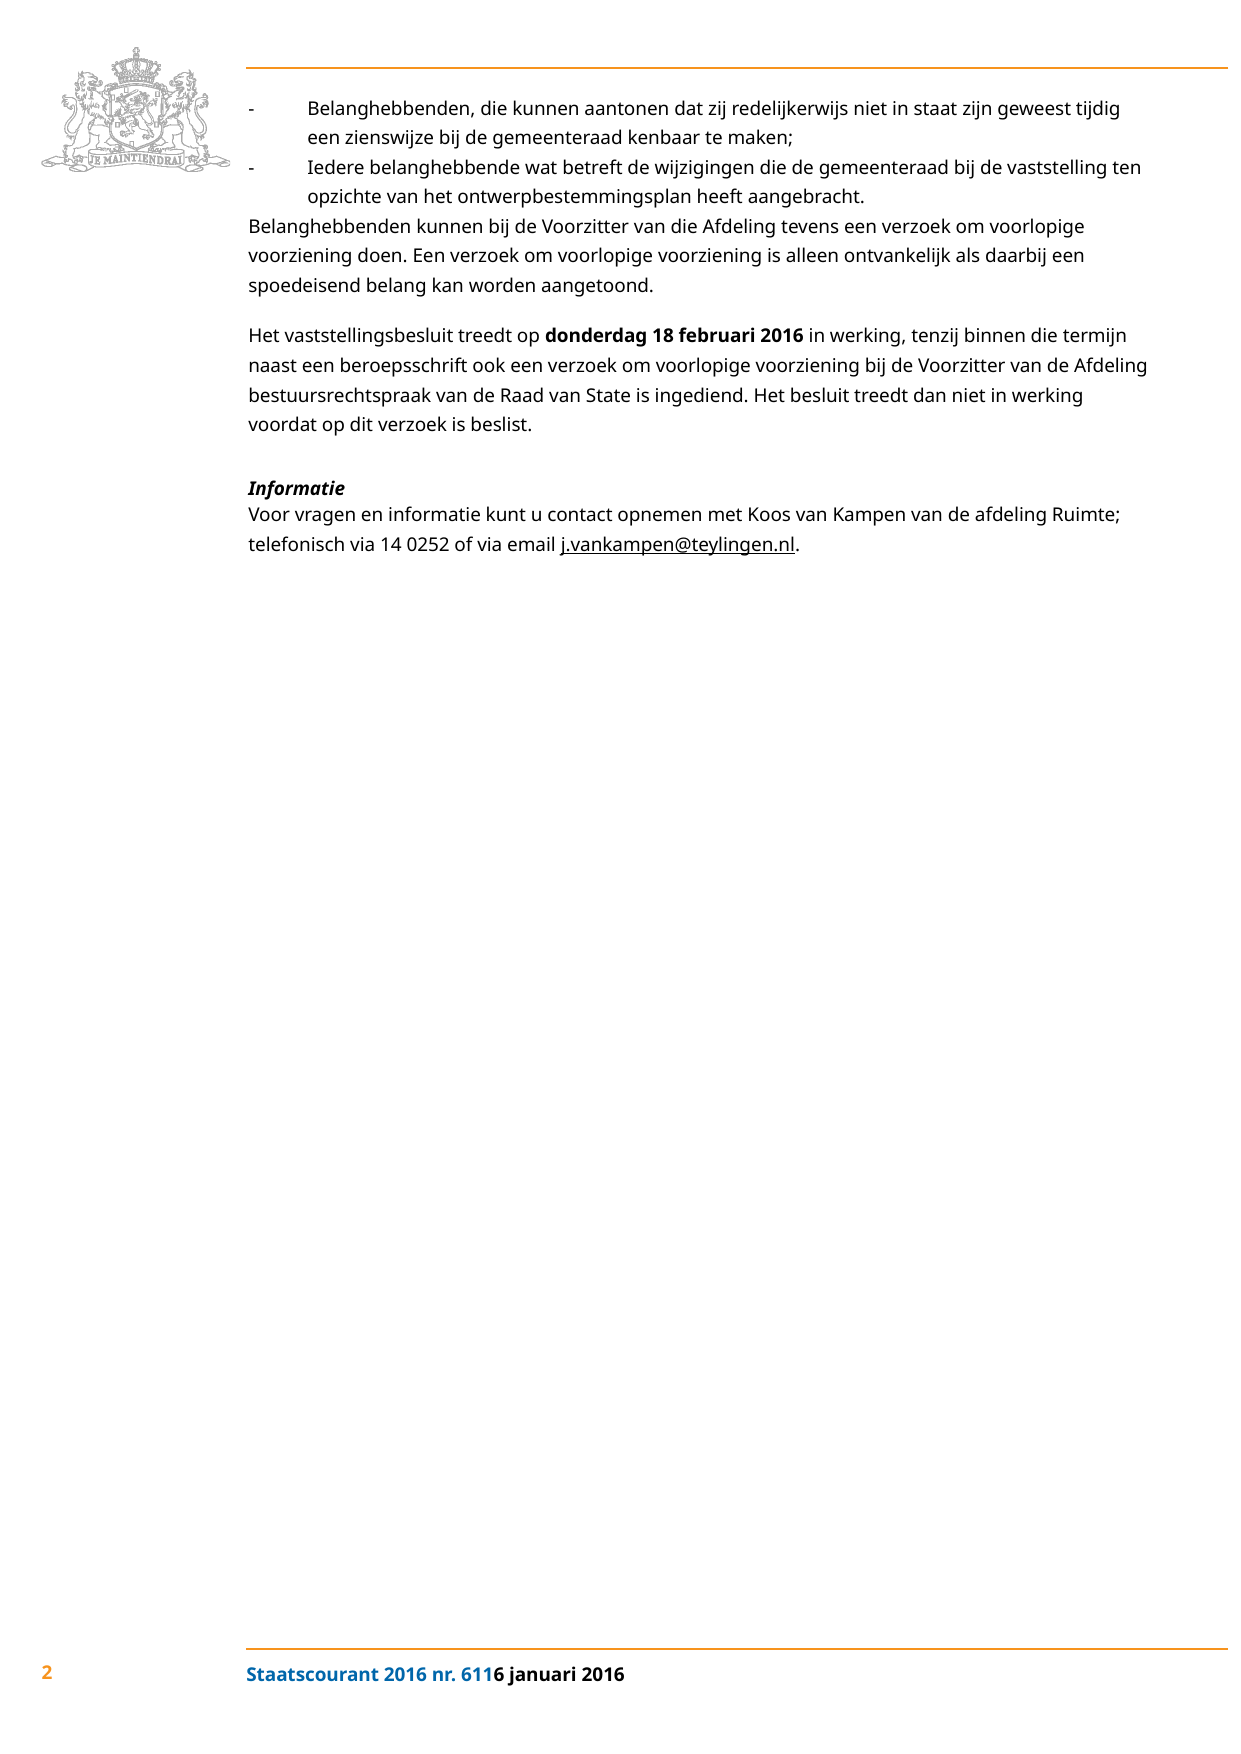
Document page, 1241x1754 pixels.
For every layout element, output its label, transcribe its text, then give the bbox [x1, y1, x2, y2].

text Voor vragen en informatie kunt u contact opnemen met Koos van Kampen van de afdeling Ruimte; telefonisch via 14 0252 of via email j.vankampen@teylingen.nl. [248, 501, 1152, 556]
list Iedere belanghebbende wat betreft de wijzigingen die de gemeenteraad bij de vaststelling ten opzichte van het ontwerpbestemmingsplan heeft aangebracht. [248, 154, 1152, 209]
text Belanghebbenden kunnen bij de Voorzitter van die Afdeling tevens een verzoek om voorlopige voorziening doen. Een verzoek om voorlopige voorziening is alleen ontvankelijk als daarbij een spoedeisend belang kan worden aangetoond. [248, 213, 1152, 298]
picture [41, 47, 231, 172]
text Het vaststellingsbesluit treedt op donderdag 18 februari 2016 in werking, tenzij binnen die termijn naast een beroepsschrift ook een verzoek om voorlopige voorziening bij de Voorzitter van de Afdeling bestuursrechtspraak van de Raad van State is ingediend. Het besluit treedt dan niet in werking voordat op dit verzoek is beslist. [248, 323, 1152, 437]
text Informatie [248, 475, 1152, 501]
list Belanghebbenden, die kunnen aantonen dat zij redelijkerwijs niet in staat zijn geweest tijdig een zienswijze bij de gemeenteraad kenbaar te maken; [248, 95, 1152, 150]
